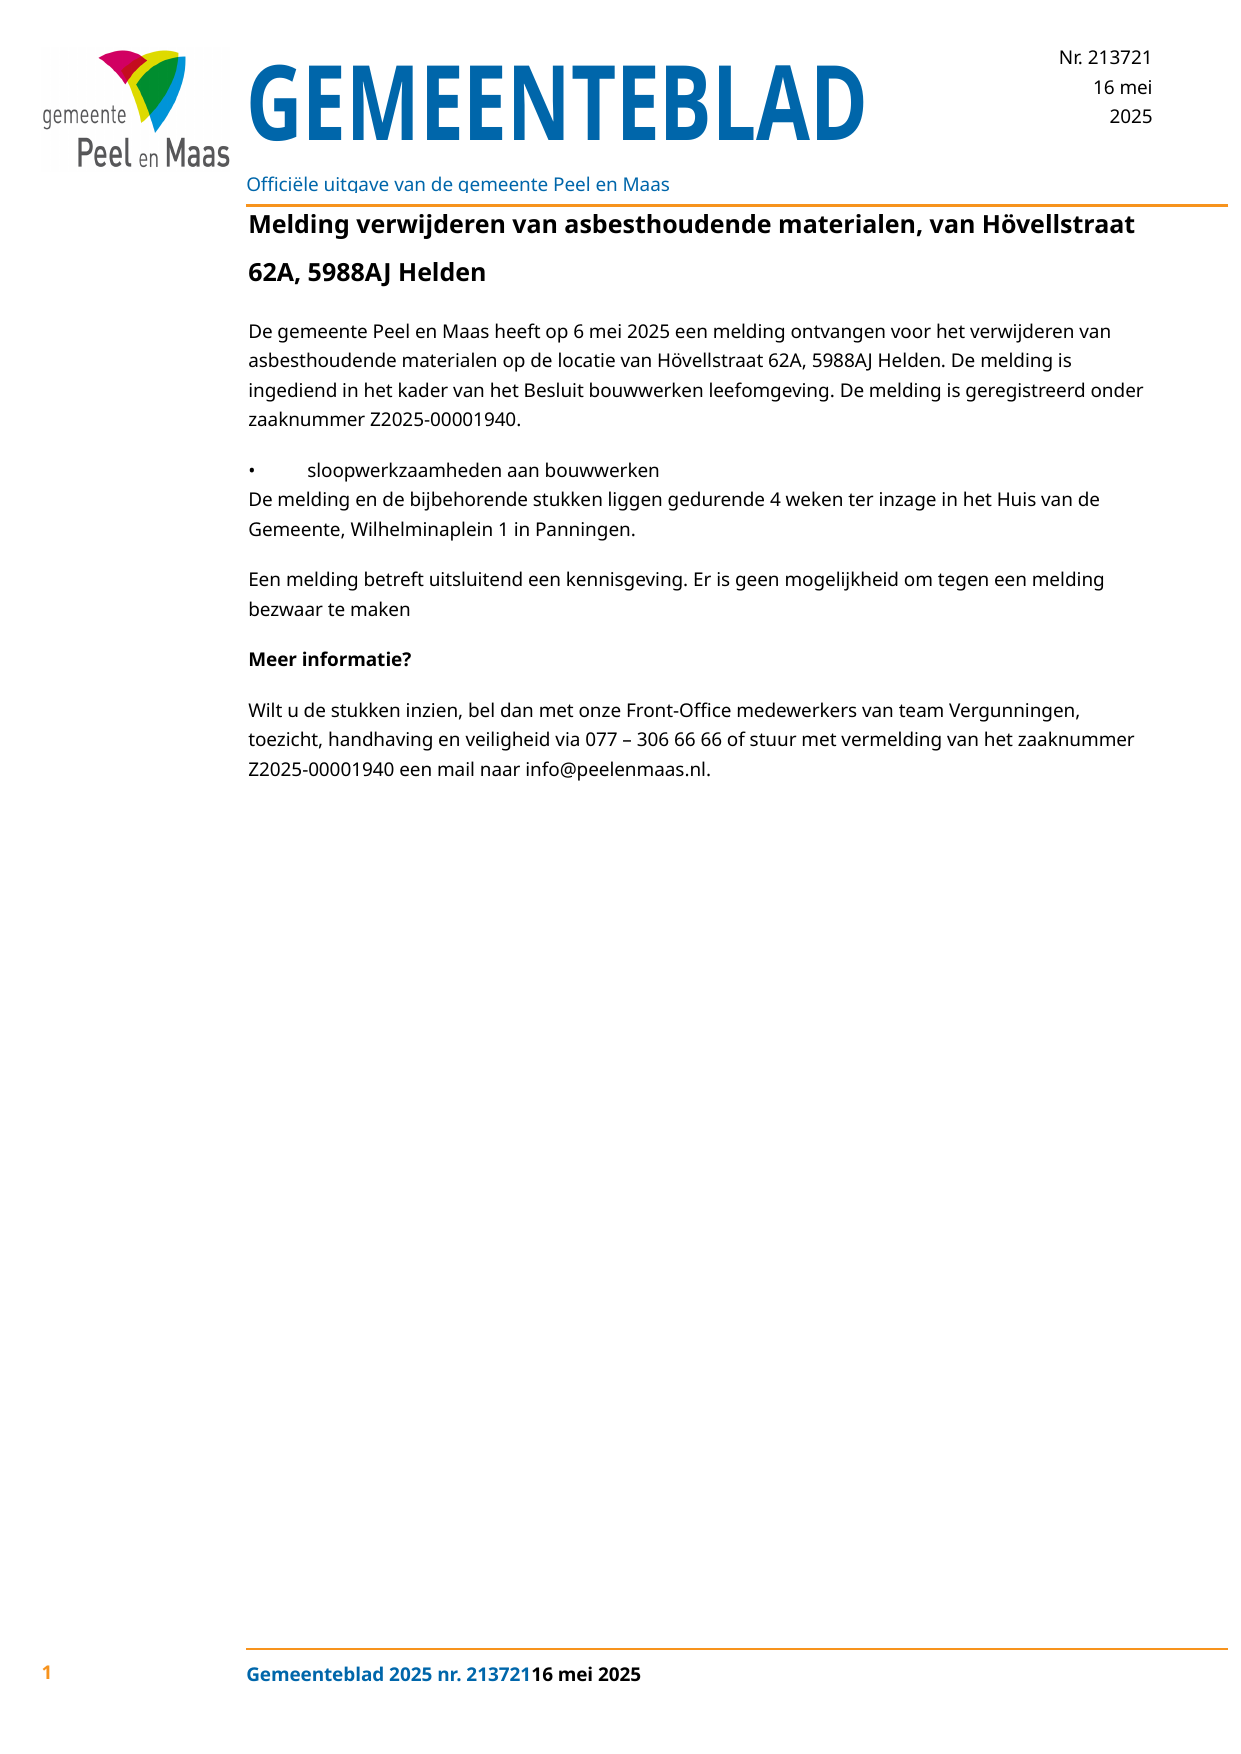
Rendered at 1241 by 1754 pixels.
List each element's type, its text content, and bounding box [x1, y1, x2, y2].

picture [41, 47, 231, 172]
text Wilt u de stukken inzien, bel dan met onze Front-Office medewerkers van team Vergunningen, toezicht, handhaving en veiligheid via 077 – 306 66 66 of stuur met vermelding van het zaaknummer Z2025-00001940 een mail naar info@peelenmaas.nl. [248, 697, 1152, 782]
text Meer informatie? [248, 647, 1152, 672]
text De melding en de bijbehorende stukken liggen gedurende 4 weken ter inzage in het Huis van de Gemeente, Wilhelminaplein 1 in Panningen. [248, 487, 1152, 542]
text De gemeente Peel en Maas heeft op 6 mei 2025 een melding ontvangen voor het verwijderen van asbesthoudende materialen op de locatie van Hövellstraat 62A, 5988AJ Helden. De melding is ingediend in het kader van het Besluit bouwwerken leefomgeving. De melding is geregistreerd onder zaaknummer Z2025-00001940. [248, 318, 1152, 432]
text Een melding betreft uitsluitend een kennisgeving. Er is geen mogelijkheid om tegen een melding bezwaar te maken [248, 567, 1152, 622]
text Melding verwijderen van asbesthoudende materialen, van Hövellstraat 62A, 5988AJ Helden [248, 207, 1152, 288]
list sloopwerkzaamheden aan bouwwerken [248, 457, 1152, 483]
